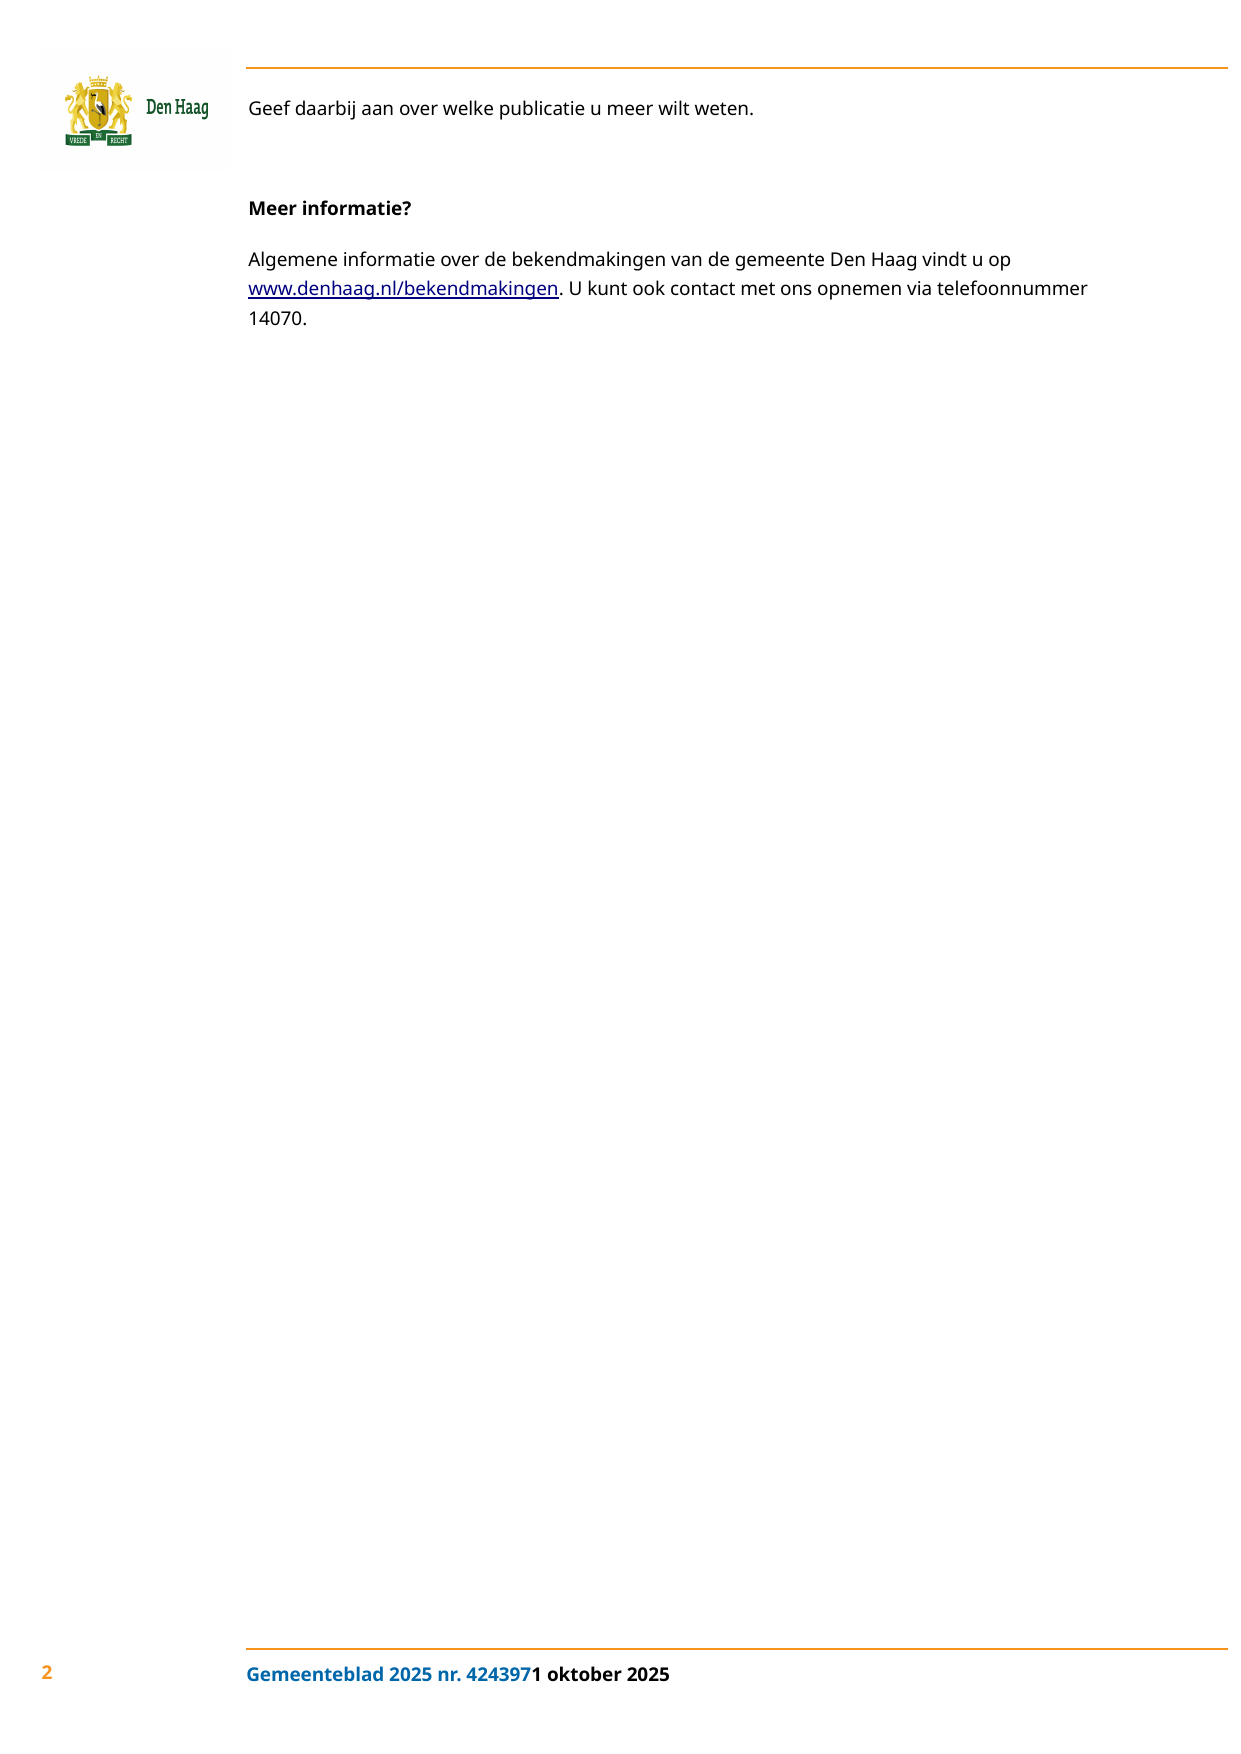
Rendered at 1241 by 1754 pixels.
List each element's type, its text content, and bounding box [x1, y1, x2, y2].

text Meer informatie? [248, 196, 1152, 221]
picture [41, 47, 231, 172]
text Algemene informatie over de bekendmakingen van de gemeente Den Haag vindt u op www.denhaag.nl/bekendmakingen. U kunt ook contact met ons opnemen via telefoonnummer 14070. [248, 246, 1152, 331]
text Geef daarbij aan over welke publicatie u meer wilt weten. [248, 95, 1152, 121]
